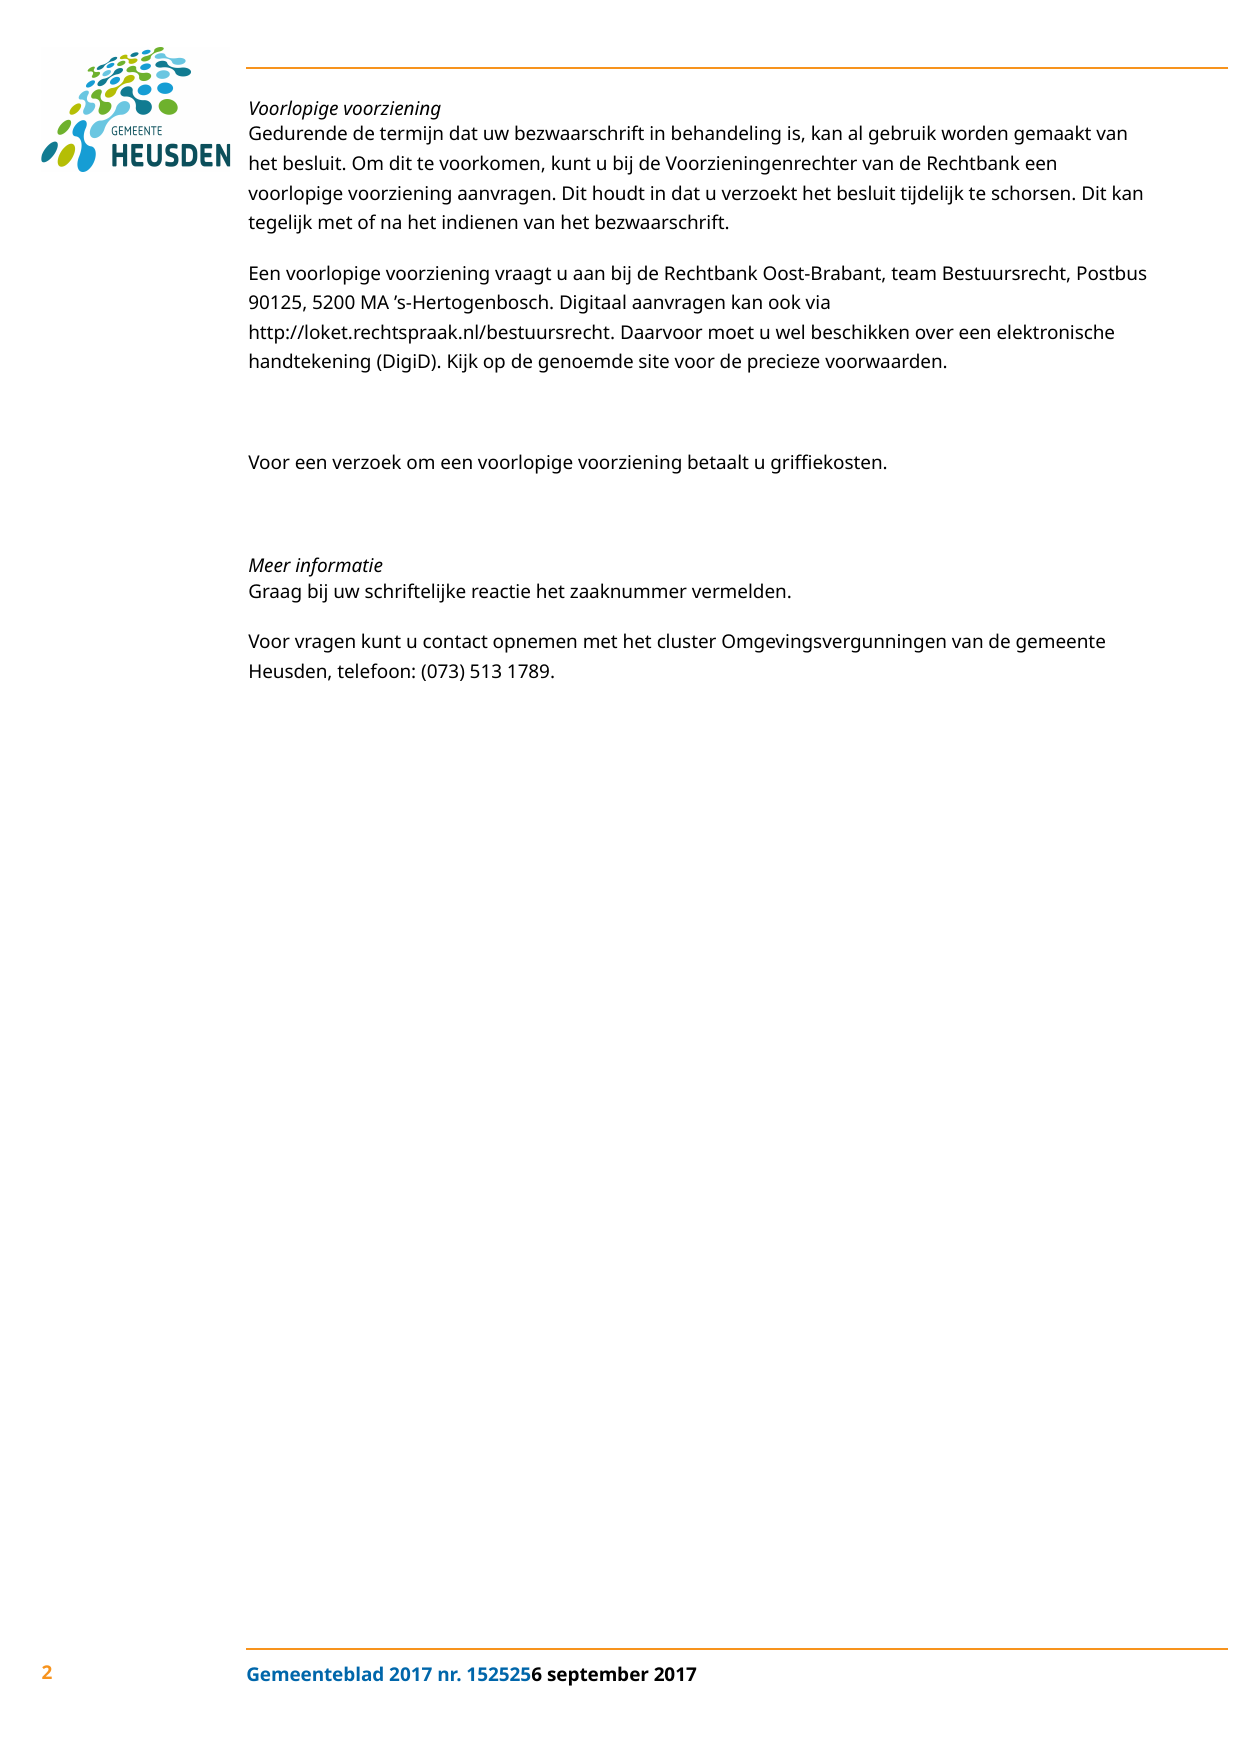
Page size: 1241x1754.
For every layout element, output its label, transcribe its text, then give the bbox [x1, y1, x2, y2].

text Meer informatie [248, 552, 1152, 578]
text Voorlopige voorziening [248, 95, 1152, 121]
text Voor vragen kunt u contact opnemen met het cluster Omgevingsvergunningen van de gemeente Heusden, telefoon: (073) 513 1789. [248, 629, 1152, 684]
picture [41, 47, 231, 172]
text Gedurende de termijn dat uw bezwaarschrift in behandeling is, kan al gebruik worden gemaakt van het besluit. Om dit te voorkomen, kunt u bij de Voorzieningenrechter van de Rechtbank een voorlopige voorziening aanvragen. Dit houdt in dat u verzoekt het besluit tijdelijk te schorsen. Dit kan tegelijk met of na het indienen van het bezwaarschrift. [248, 121, 1152, 235]
text Voor een verzoek om een voorlopige voorziening betaalt u griffiekosten. [248, 449, 1152, 475]
text Een voorlopige voorziening vraagt u aan bij de Rechtbank Oost-Brabant, team Bestuursrecht, Postbus 90125, 5200 MA ’s-Hertogenbosch. Digitaal aanvragen kan ook via http://loket.rechtspraak.nl/bestuursrecht. Daarvoor moet u wel beschikken over een elektronische handtekening (DigiD). Kijk op de genoemde site voor de precieze voorwaarden. [248, 260, 1152, 374]
text Graag bij uw schriftelijke reactie het zaaknummer vermelden. [248, 578, 1152, 604]
